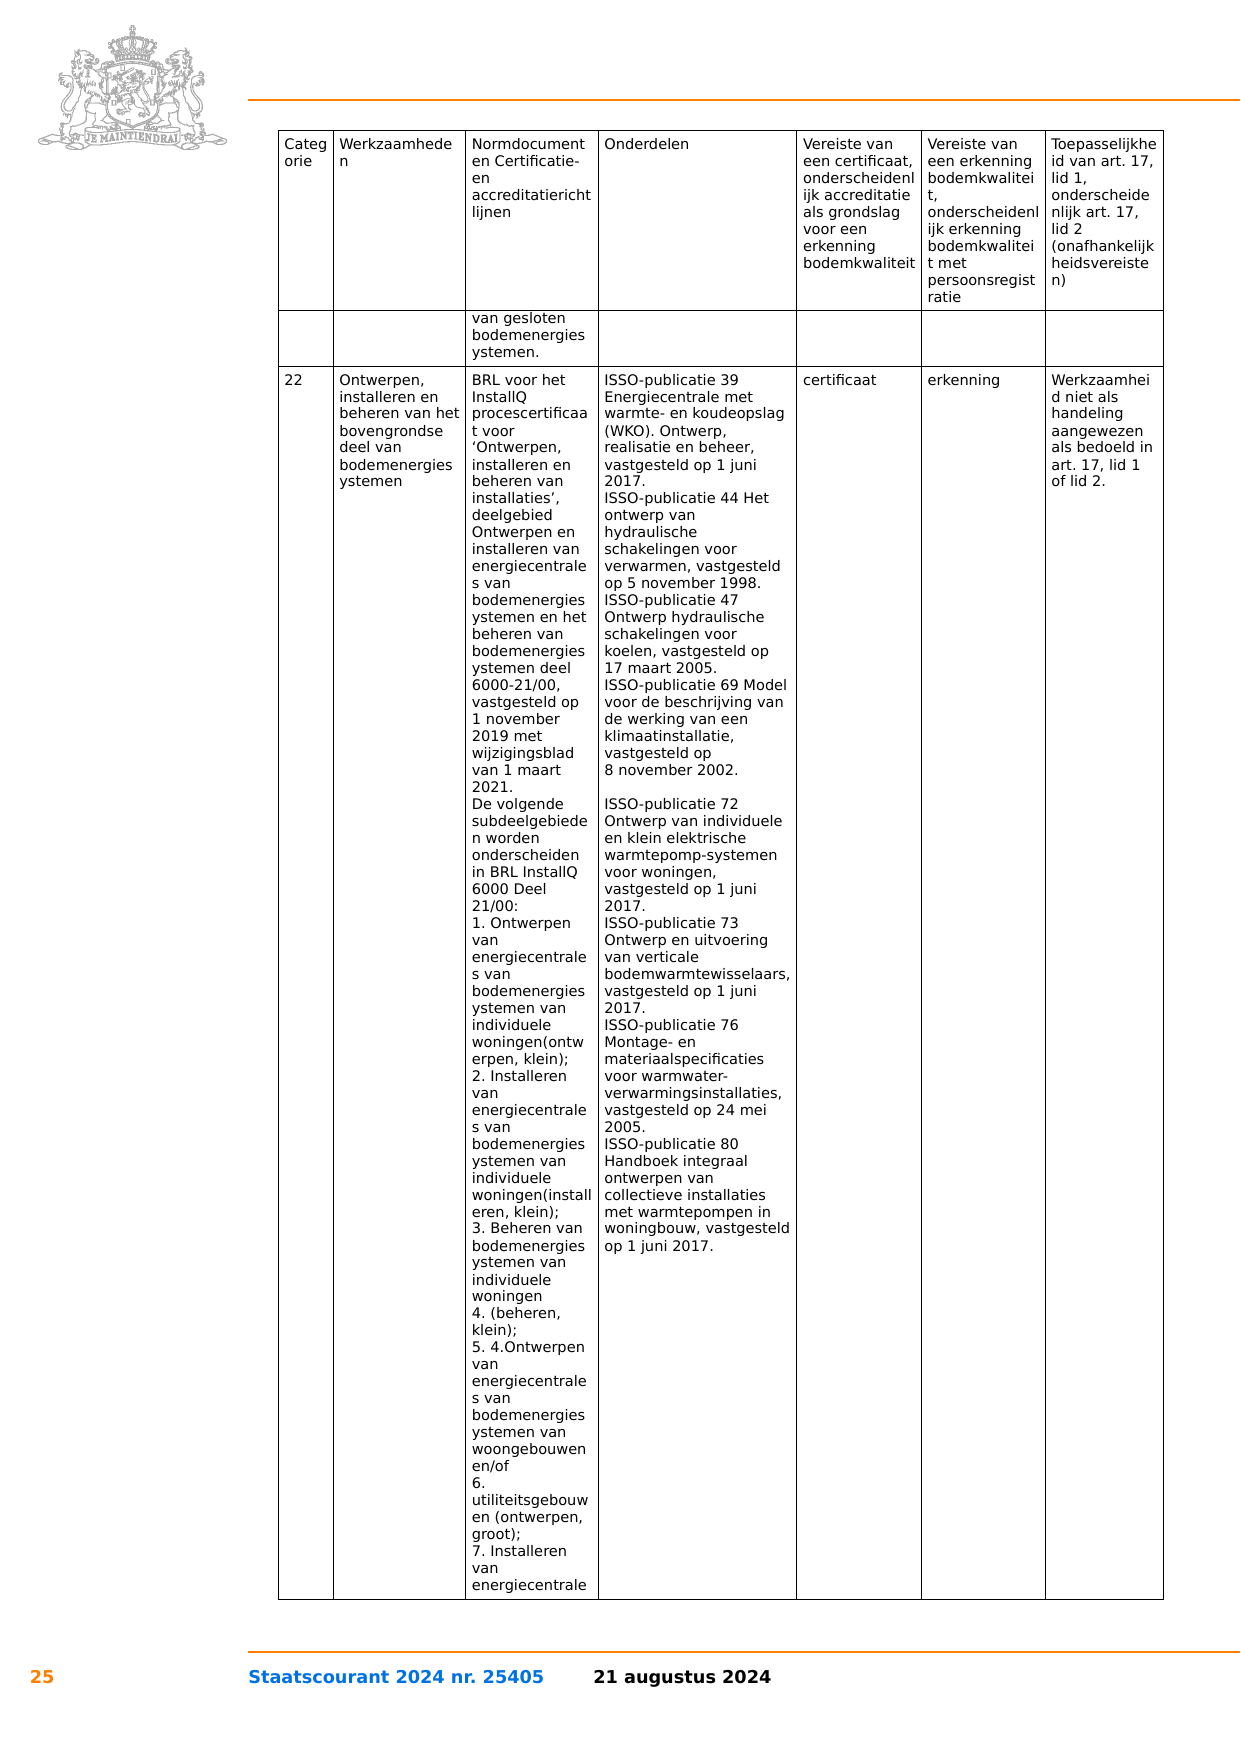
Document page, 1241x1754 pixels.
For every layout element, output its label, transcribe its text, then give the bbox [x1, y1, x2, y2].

table_cell erkenning [922, 367, 1045, 796]
table_cell [599, 311, 796, 366]
table_header Werkzaamheden [334, 131, 465, 310]
picture [38, 25, 227, 150]
table_cell ISSO-publicatie 72 Ontwerp van individuele en klein elektrische warmtepomp-systemen voor woningen, vastgesteld op 1 juni 2017. ISSO-publicatie 73 Ontwerp en uitvoering van verticale bodemwarmtewisselaars, vastgesteld op 1 juni 2017. ISSO-publicatie 76 Montage- en materiaalspecificaties voor warmwater-verwarmingsinstallaties, vastgesteld op 24 mei 2005. ISSO-publicatie 80 Handboek integraal ontwerpen van collectieve installaties met warmtepompen in woningbouw, vastgesteld op 1 juni 2017. [599, 796, 796, 1599]
table_header Categorie [279, 131, 333, 310]
table_cell [922, 796, 1045, 1599]
table_cell [1046, 796, 1163, 1599]
table_cell [334, 311, 465, 366]
table_header Toepasselijkheid van art. 17, lid 1, onderscheidenlijk art. 17, lid 2 (onafhankelijkheidsvereisten) [1046, 131, 1163, 310]
table_cell Ontwerpen, installeren en beheren van het bovengrondse deel van bodemenergiesystemen [334, 367, 465, 796]
table_header Onderdelen [599, 131, 796, 310]
table_header Vereiste van een certificaat, onderscheidenlijk accreditatie als grondslag voor een erkenning bodemkwaliteit [797, 131, 921, 310]
table_cell [1046, 311, 1163, 366]
table_cell ISSO-publicatie 39 Energiecentrale met warmte- en koudeopslag (WKO). Ontwerp, realisatie en beheer, vastgesteld op 1 juni 2017. ISSO-publicatie 44 Het ontwerp van hydraulische schakelingen voor verwarmen, vastgesteld op 5 november 1998. ISSO-publicatie 47 Ontwerp hydraulische schakelingen voor koelen, vastgesteld op 17 maart 2005. ISSO-publicatie 69 Model voor de beschrijving van de werking van een klimaatinstallatie, vastgesteld op 8 november 2002. [599, 367, 796, 796]
table_cell van gesloten bodemenergiesystemen. [466, 311, 598, 366]
table_cell [922, 311, 1045, 366]
table_cell [797, 796, 921, 1599]
table_cell BRL voor het InstallQ procescertificaat voor ‘Ontwerpen, installeren en beheren van installaties’, deelgebied Ontwerpen en installeren van energiecentrales van bodemenergiesystemen en het beheren van bodemenergiesystemen deel 6000-21/00, vastgesteld op 1 november 2019 met wijzigingsblad van 1 maart 2021. [466, 367, 598, 796]
table_cell certificaat [797, 367, 921, 796]
table_cell Werkzaamheid niet als handeling aangewezen als bedoeld in art. 17, lid 1 of lid 2. [1046, 367, 1163, 796]
table_cell De volgende subdeelgebieden worden onderscheiden in BRL InstallQ 6000 Deel 21/00: 1. Ontwerpen van energiecentrales van bodemenergiesystemen van individuele woningen(ontwerpen, klein); 2. Installeren van energiecentrales van bodemenergiesystemen van individuele woningen(installeren, klein); 3. Beheren van bodemenergiesystemen van individuele woningen 4. (beheren, klein); 5. 4.Ontwerpen van energiecentrales van bodemenergiesystemen van woongebouwen en/of 6. utiliteitsgebouwen (ontwerpen, groot); 7. Installeren van energiecentrale [466, 796, 598, 1599]
table_cell [334, 796, 465, 1599]
table_cell [279, 796, 333, 1599]
table_cell [279, 311, 333, 366]
table_cell 22 [279, 367, 333, 796]
table_header Vereiste van een erkenning bodemkwaliteit, onderscheidenlijk erkenning bodemkwaliteit met persoonsregistratie [922, 131, 1045, 310]
table_cell [797, 311, 921, 366]
table_header Normdocumenten Certificatie- en accreditatierichtlijnen [466, 131, 598, 310]
